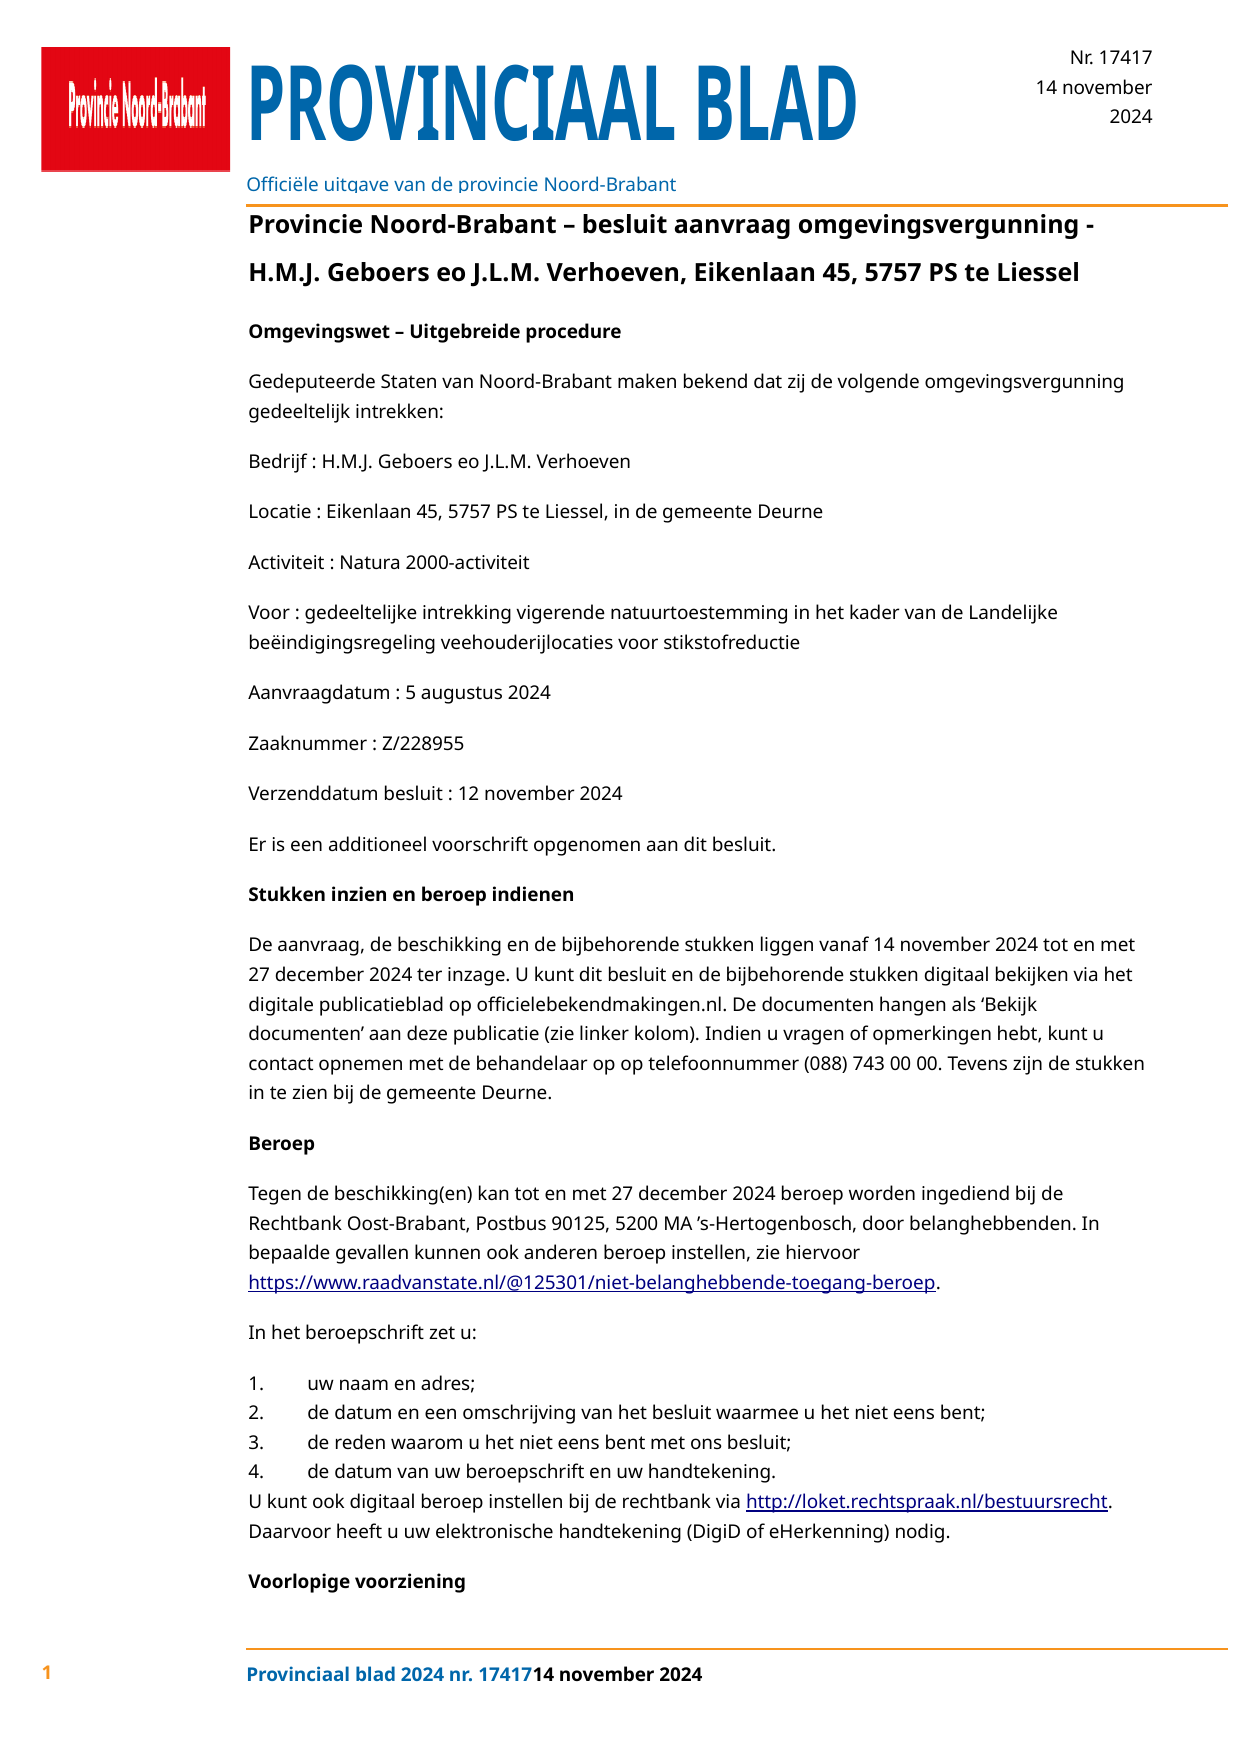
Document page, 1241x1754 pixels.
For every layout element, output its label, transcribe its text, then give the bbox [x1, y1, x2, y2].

text U kunt ook digitaal beroep instellen bij de rechtbank via http://loket.rechtspraak.nl/bestuursrecht. Daarvoor heeft u uw elektronische handtekening (DigiD of eHerkenning) nodig. [248, 1488, 1152, 1544]
text Voor : gedeeltelijke intrekking vigerende natuurtoestemming in het kader van de Landelijke beëindigingsregeling veehouderijlocaties voor stikstofreductie [248, 599, 1152, 655]
text Bedrijf : H.M.J. Geboers eo J.L.M. Verhoeven [248, 448, 1152, 474]
list de reden waarom u het niet eens bent met ons besluit; [248, 1429, 1152, 1455]
text Tegen de beschikking(en) kan tot en met 27 december 2024 beroep worden ingediend bij de Rechtbank Oost-Brabant, Postbus 90125, 5200 MA ’s-Hertogenbosch, door belanghebbenden. In bepaalde gevallen kunnen ook anderen beroep instellen, zie hiervoor https://www.raadvanstate.nl/@125301/niet-belanghebbende-toegang-beroep. [248, 1180, 1152, 1295]
text Stukken inzien en beroep indienen [248, 881, 1152, 907]
list de datum en een omschrijving van het besluit waarmee u het niet eens bent; [248, 1399, 1152, 1425]
text Provincie Noord-Brabant – besluit aanvraag omgevingsvergunning - H.M.J. Geboers eo J.L.M. Verhoeven, Eikenlaan 45, 5757 PS te Liessel [248, 207, 1152, 288]
text De aanvraag, de beschikking en de bijbehorende stukken liggen vanaf 14 november 2024 tot en met 27 december 2024 ter inzage. U kunt dit besluit en de bijbehorende stukken digitaal bekijken via het digitale publicatieblad op officielebekendmakingen.nl. De documenten hangen als ‘Bekijk documenten’ aan deze publicatie (zie linker kolom). Indien u vragen of opmerkingen hebt, kunt u contact opnemen met de behandelaar op op telefoonnummer (088) 743 00 00. Tevens zijn de stukken in te zien bij de gemeente Deurne. [248, 932, 1152, 1105]
list de datum van uw beroepschrift en uw handtekening. [248, 1459, 1152, 1484]
text Zaaknummer : Z/228955 [248, 730, 1152, 756]
text Beroep [248, 1130, 1152, 1156]
text Omgevingswet – Uitgebreide procedure [248, 318, 1152, 344]
text Er is een additioneel voorschrift opgenomen aan dit besluit. [248, 831, 1152, 857]
text Locatie : Eikenlaan 45, 5757 PS te Liessel, in de gemeente Deurne [248, 499, 1152, 524]
text In het beroepschrift zet u: [248, 1319, 1152, 1345]
text Activiteit : Natura 2000-activiteit [248, 549, 1152, 575]
text Gedeputeerde Staten van Noord-Brabant maken bekend dat zij de volgende omgevingsvergunning gedeeltelijk intrekken: [248, 368, 1152, 424]
picture [41, 47, 231, 172]
text Verzenddatum besluit : 12 november 2024 [248, 780, 1152, 806]
list uw naam en adres; [248, 1370, 1152, 1396]
text Aanvraagdatum : 5 augustus 2024 [248, 679, 1152, 705]
text Voorlopige voorziening [248, 1568, 1152, 1594]
